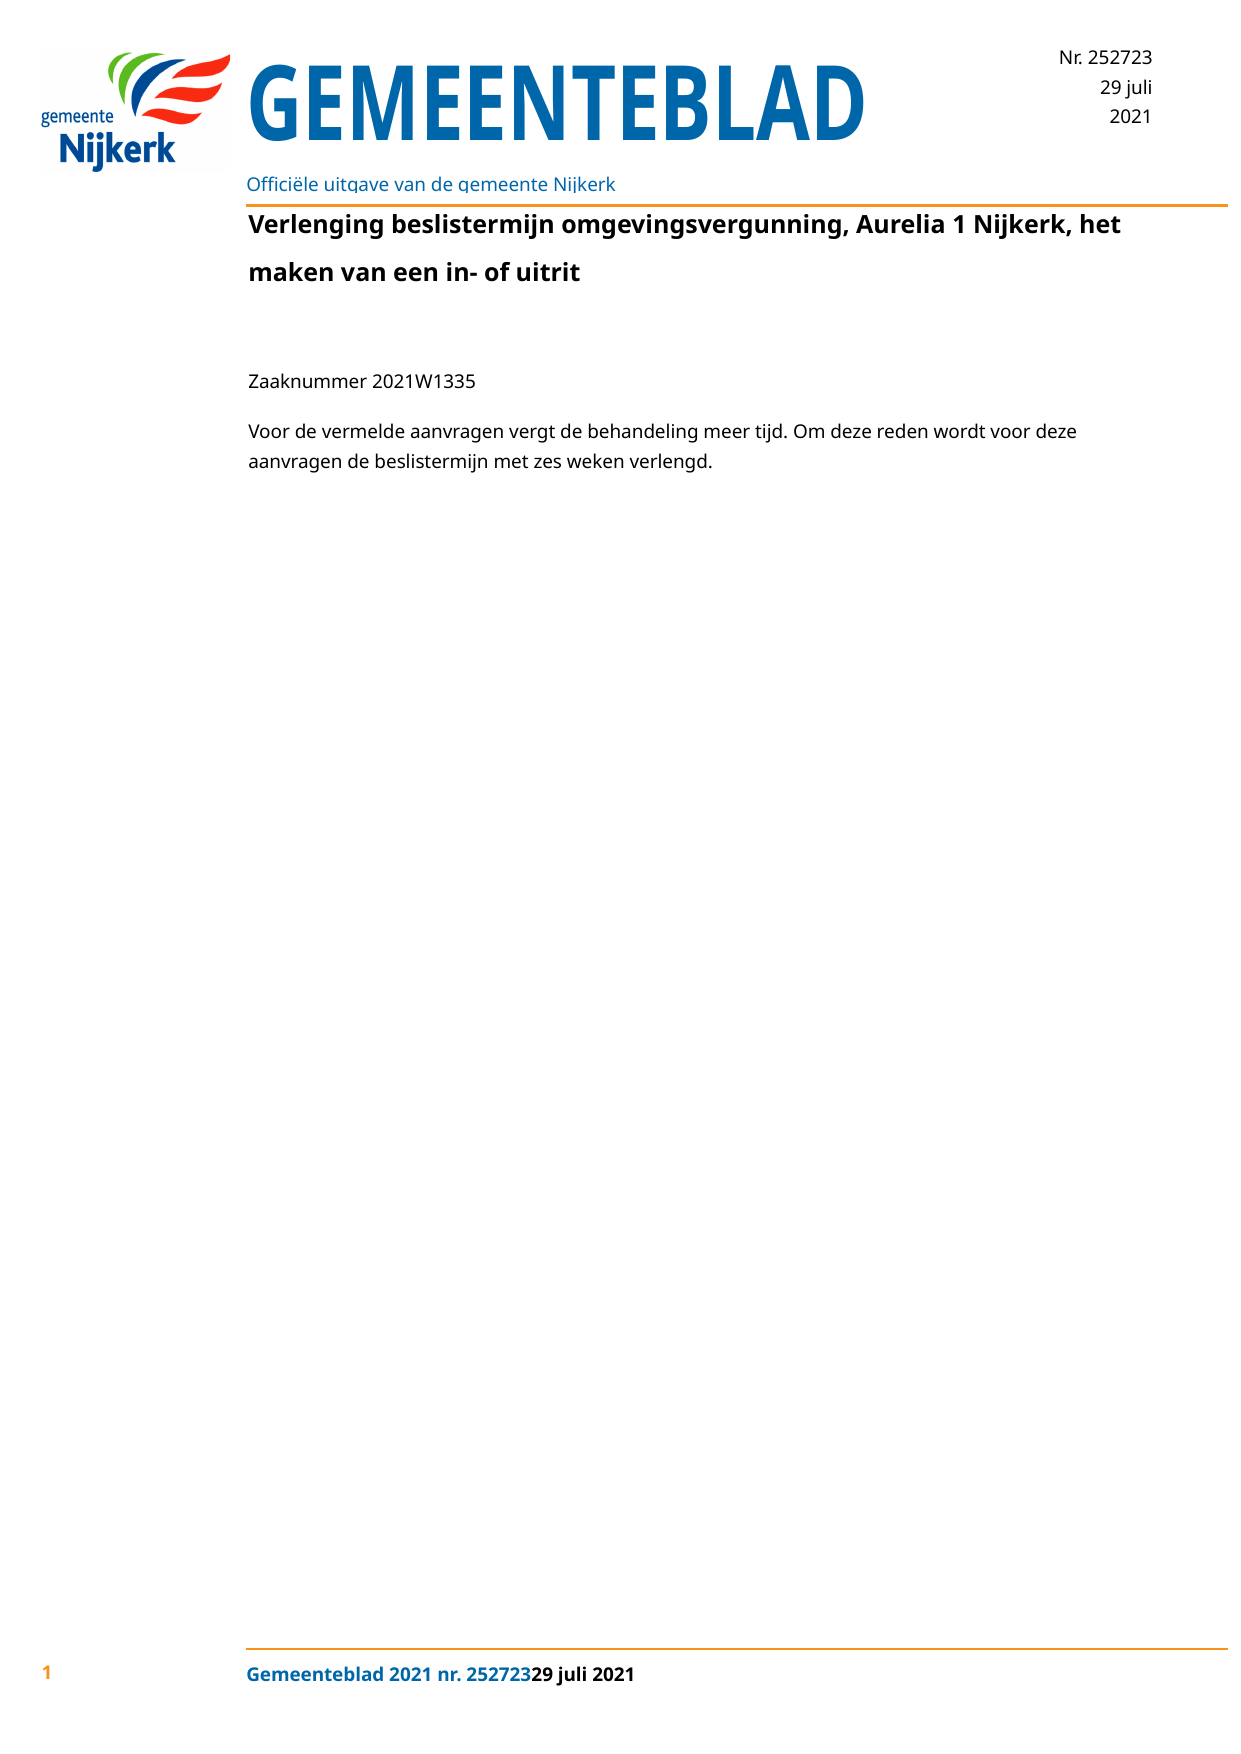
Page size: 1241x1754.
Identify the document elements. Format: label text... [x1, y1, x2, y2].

picture [41, 47, 231, 172]
text Verlenging beslistermijn omgevingsvergunning, Aurelia 1 Nijkerk, het maken van een in- of uitrit [248, 207, 1152, 288]
text Zaaknummer 2021W1335 [248, 368, 1152, 394]
text Voor de vermelde aanvragen vergt de behandeling meer tijd. Om deze reden wordt voor deze aanvragen de beslistermijn met zes weken verlengd. [248, 419, 1152, 474]
